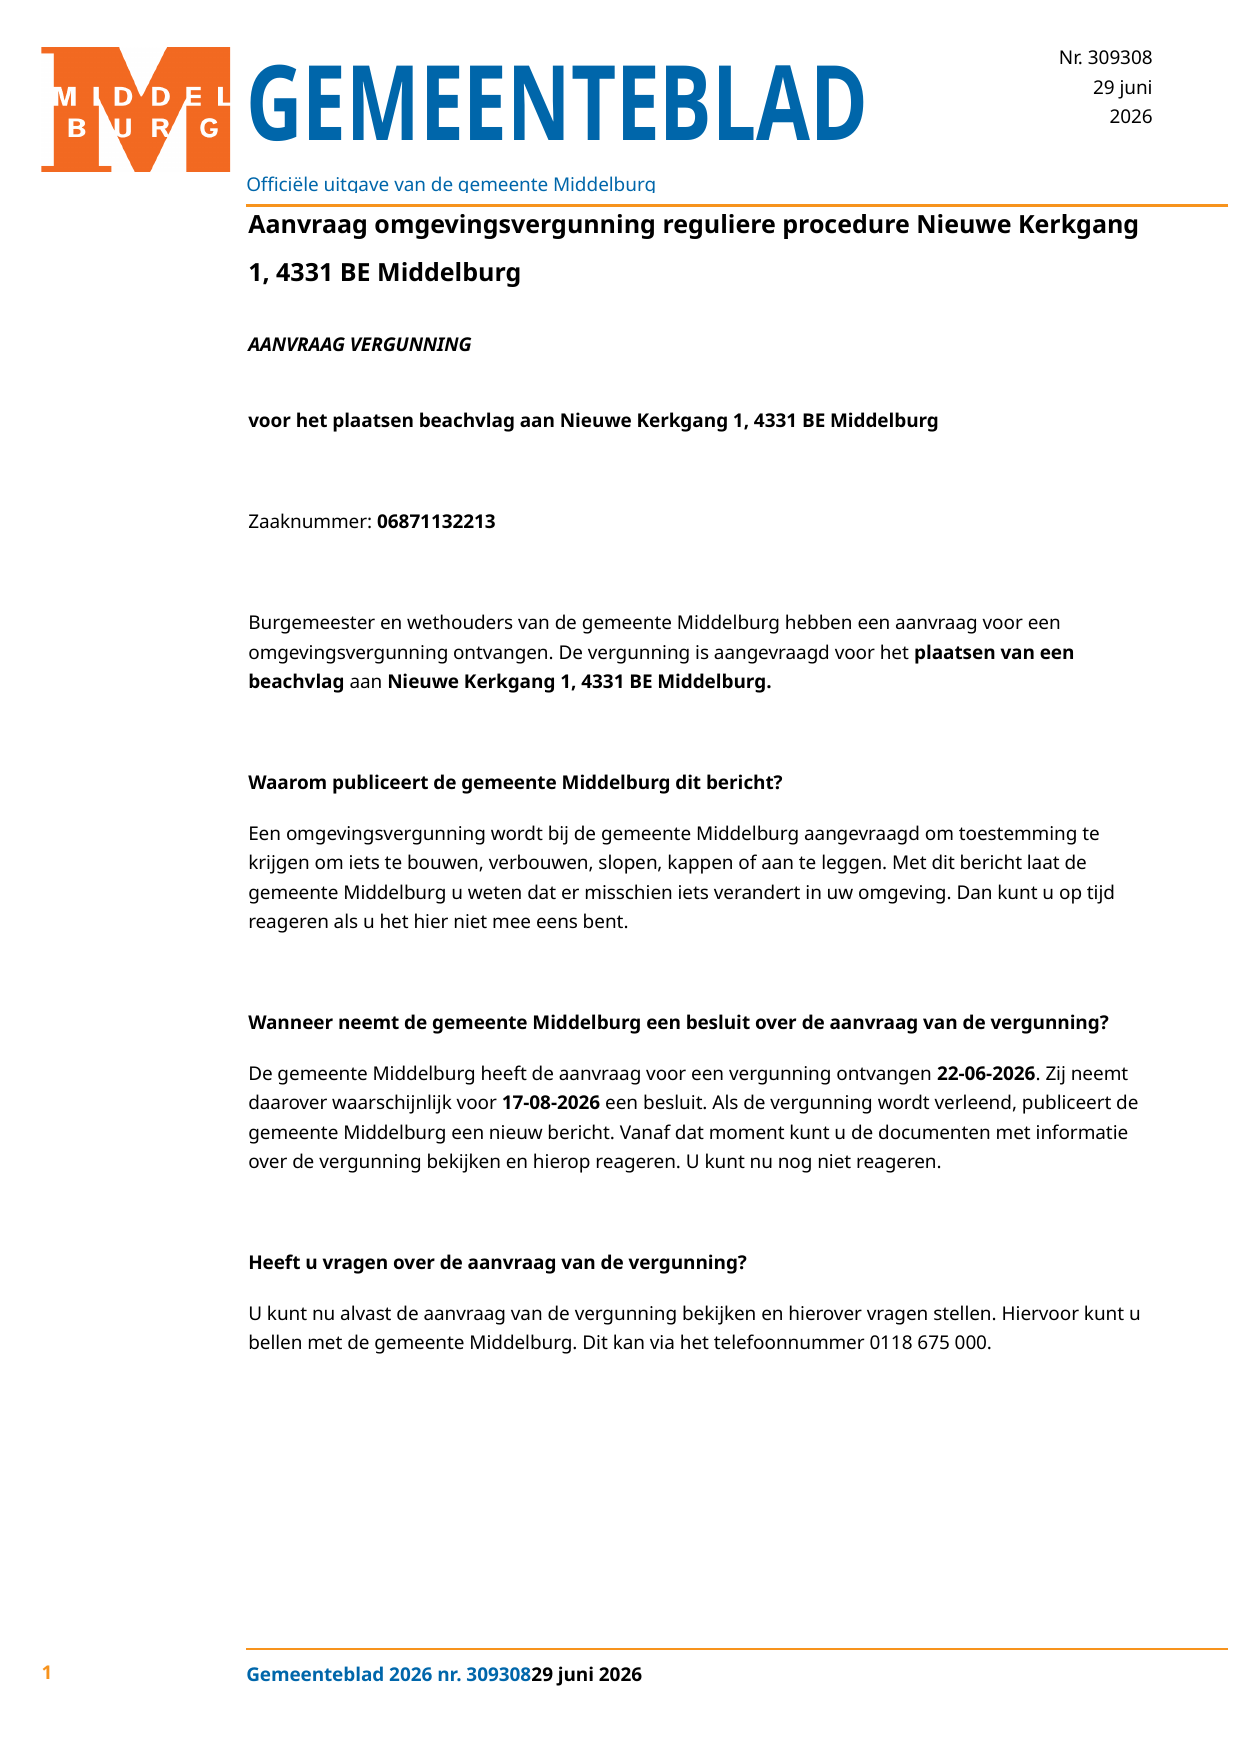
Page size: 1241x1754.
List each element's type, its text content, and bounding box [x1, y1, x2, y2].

text AANVRAAG VERGUNNING [248, 331, 1152, 357]
text De gemeente Middelburg heeft de aanvraag voor een vergunning ontvangen 22-06-2026. Zij neemt daarover waarschijnlijk voor 17-08-2026 een besluit. Als de vergunning wordt verleend, publiceert de gemeente Middelburg een nieuw bericht. Vanaf dat moment kunt u de documenten met informatie over de vergunning bekijken en hierop reageren. U kunt nu nog niet reageren. [248, 1060, 1152, 1174]
text Waarom publiceert de gemeente Middelburg dit bericht? [248, 769, 1152, 795]
picture [41, 47, 231, 172]
text Heeft u vragen over de aanvraag van de vergunning? [248, 1249, 1152, 1275]
text Burgemeester en wethouders van de gemeente Middelburg hebben een aanvraag voor een omgevingsvergunning ontvangen. De vergunning is aangevraagd voor het plaatsen van een beachvlag aan Nieuwe Kerkgang 1, 4331 BE Middelburg. [248, 609, 1152, 694]
text U kunt nu alvast de aanvraag van de vergunning bekijken en hierover vragen stellen. Hiervoor kunt u bellen met de gemeente Middelburg. Dit kan via het telefoonnummer 0118 675 000. [248, 1300, 1152, 1355]
text Een omgevingsvergunning wordt bij de gemeente Middelburg aangevraagd om toestemming te krijgen om iets te bouwen, verbouwen, slopen, kappen of aan te leggen. Met dit bericht laat de gemeente Middelburg u weten dat er misschien iets verandert in uw omgeving. Dan kunt u op tijd reageren als u het hier niet mee eens bent. [248, 820, 1152, 934]
text voor het plaatsen beachvlag aan Nieuwe Kerkgang 1, 4331 BE Middelburg [248, 408, 1152, 433]
text Aanvraag omgevingsvergunning reguliere procedure Nieuwe Kerkgang 1, 4331 BE Middelburg [248, 207, 1152, 288]
text Zaaknummer: 06871132213 [248, 508, 1152, 534]
text Wanneer neemt de gemeente Middelburg een besluit over de aanvraag van de vergunning? [248, 1009, 1152, 1035]
